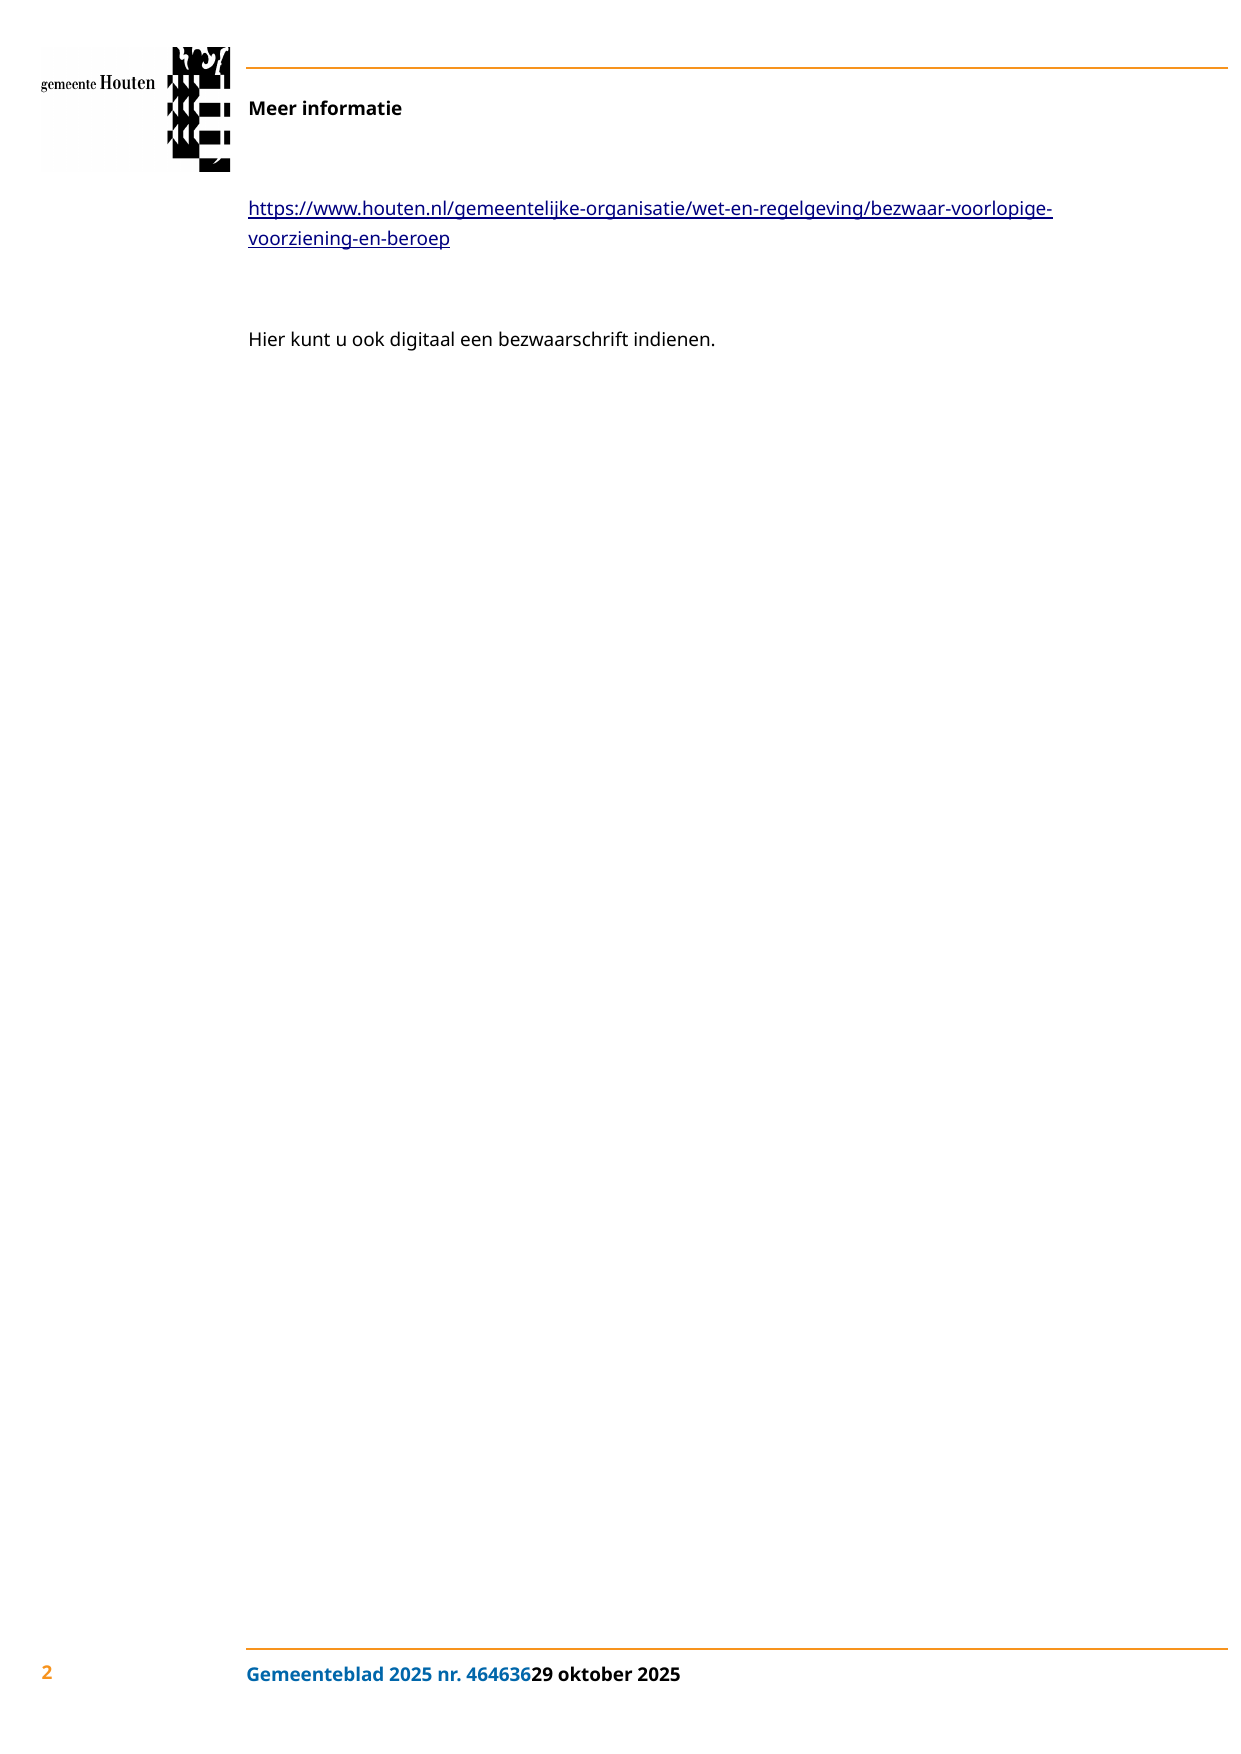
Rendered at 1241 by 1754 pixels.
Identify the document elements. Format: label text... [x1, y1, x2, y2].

text https://www.houten.nl/gemeentelijke-organisatie/wet-en-regelgeving/bezwaar-voorlopige-voorziening-en-beroep [248, 196, 1152, 251]
text Hier kunt u ook digitaal een bezwaarschrift indienen. [248, 326, 1152, 352]
picture [41, 47, 231, 172]
text Meer informatie [248, 95, 1152, 121]
